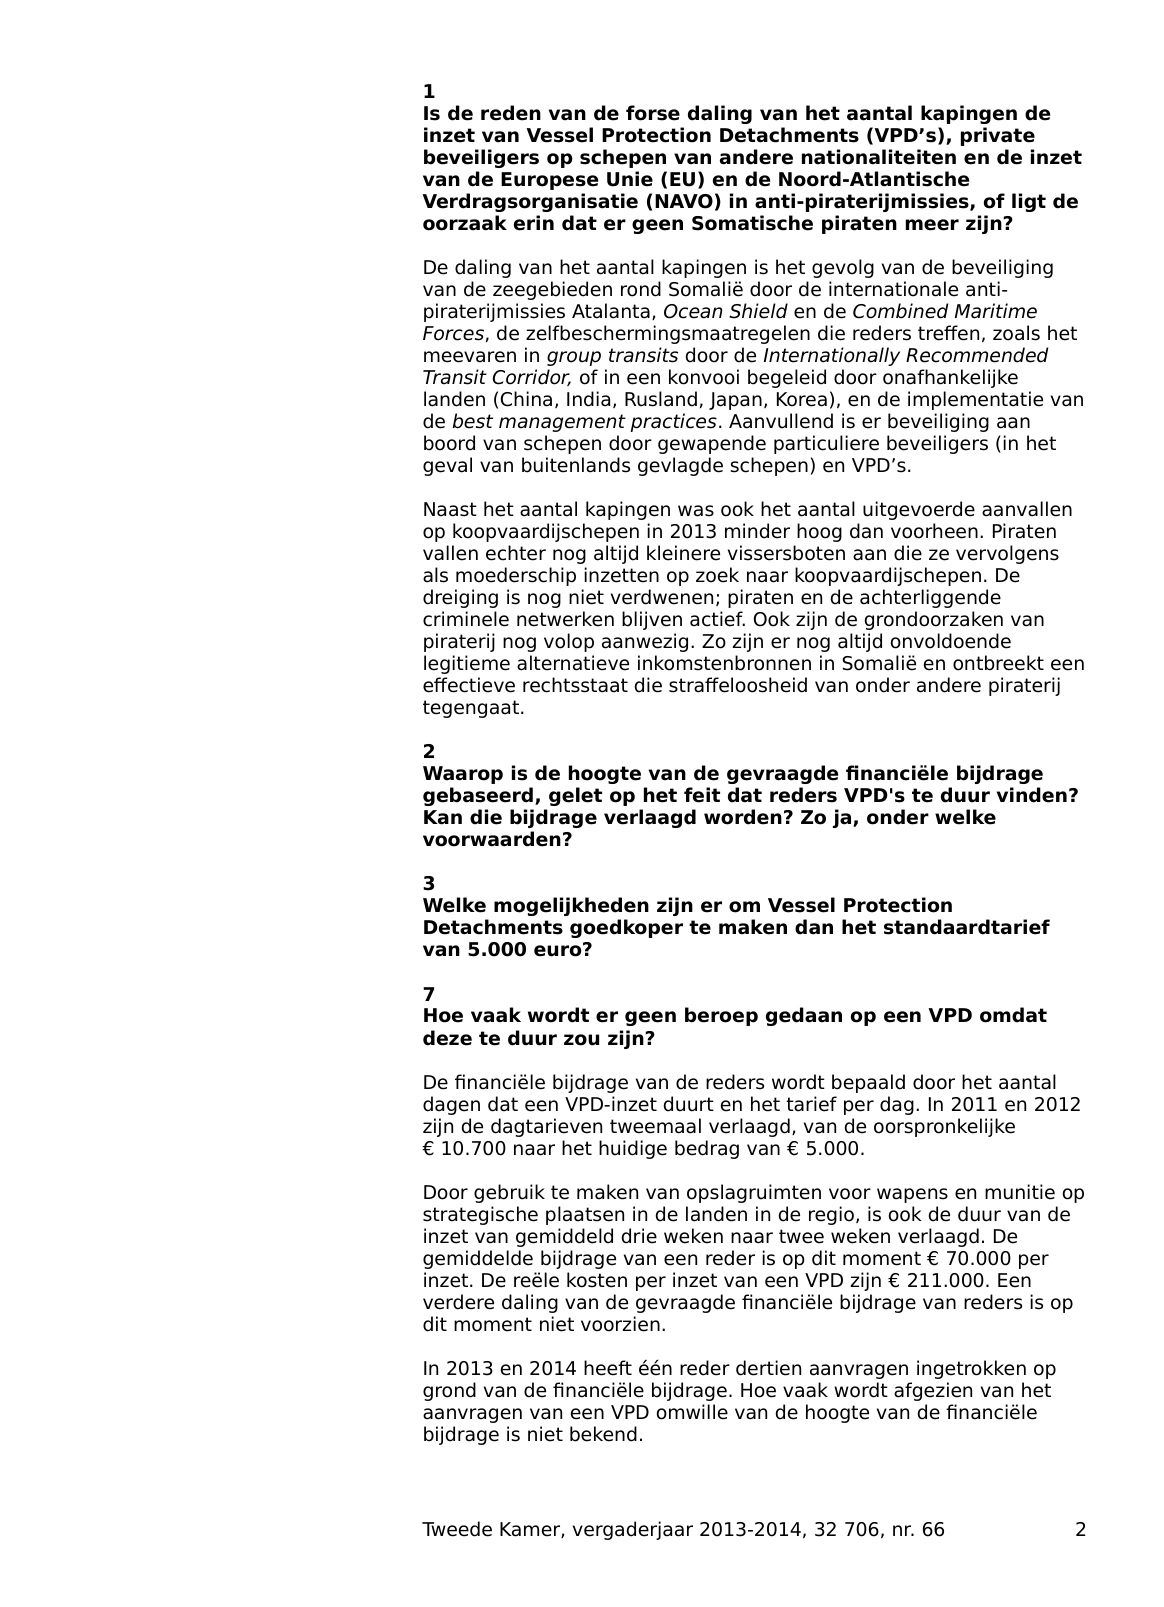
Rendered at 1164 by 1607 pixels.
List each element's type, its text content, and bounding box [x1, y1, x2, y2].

text 7 [422, 983, 1087, 1005]
text In 2013 en 2014 heeft één reder dertien aanvragen ingetrokken op grond van de financiële bijdrage. Hoe vaak wordt afgezien van het aanvragen van een VPD omwille van de hoogte van de financiële bijdrage is niet bekend. [422, 1358, 1087, 1446]
text Is de reden van de forse daling van het aantal kapingen de inzet van Vessel Protection Detachments (VPD’s), private beveiligers op schepen van andere nationaliteiten en de inzet van de Europese Unie (EU) en de Noord-Atlantische Verdragsorganisatie (NAVO) in anti-piraterijmissies, of ligt de oorzaak erin dat er geen Somatische piraten meer zijn? [422, 103, 1087, 235]
text De financiële bijdrage van de reders wordt bepaald door het aantal dagen dat een VPD-inzet duurt en het tarief per dag. In 2011 en 2012 zijn de dagtarieven tweemaal verlaagd, van de oorspronkelijke € 10.700 naar het huidige bedrag van € 5.000. [422, 1072, 1087, 1159]
text Welke mogelijkheden zijn er om Vessel Protection Detachments goedkoper te maken dan het standaardtarief van 5.000 euro? [422, 895, 1087, 961]
text 1 [422, 81, 1087, 103]
text Waarop is de hoogte van de gevraagde financiële bijdrage gebaseerd, gelet op het feit dat reders VPD's te duur vinden? Kan die bijdrage verlaagd worden? Zo ja, onder welke voorwaarden? [422, 763, 1087, 851]
text Hoe vaak wordt er geen beroep gedaan op een VPD omdat deze te duur zou zijn? [422, 1005, 1087, 1049]
text Naast het aantal kapingen was ook het aantal uitgevoerde aanvallen op koopvaardijschepen in 2013 minder hoog dan voorheen. Piraten vallen echter nog altijd kleinere vissersboten aan die ze vervolgens als moederschip inzetten op zoek naar koopvaardijschepen. De dreiging is nog niet verdwenen; piraten en de achterliggende criminele netwerken blijven actief. Ook zijn de grondoorzaken van piraterij nog volop aanwezig. Zo zijn er nog altijd onvoldoende legitieme alternatieve inkomstenbronnen in Somalië en ontbreekt een effectieve rechtsstaat die straffeloosheid van onder andere piraterij tegengaat. [422, 499, 1087, 719]
text 3 [422, 873, 1087, 895]
text De daling van het aantal kapingen is het gevolg van de beveiliging van de zeegebieden rond Somalië door de internationale anti-piraterijmissies Atalanta, Ocean Shield en de Combined Maritime Forces, de zelfbeschermingsmaatregelen die reders treffen, zoals het meevaren in group transits door de Internationally Recommended Transit Corridor, of in een konvooi begeleid door onafhankelijke landen (China, India, Rusland, Japan, Korea), en de implementatie van de best management practices. Aanvullend is er beveiliging aan boord van schepen door gewapende particuliere beveiligers (in het geval van buitenlands gevlagde schepen) en VPD’s. [422, 257, 1087, 477]
text 2 [422, 741, 1087, 763]
text Door gebruik te maken van opslagruimten voor wapens en munitie op strategische plaatsen in de landen in de regio, is ook de duur van de inzet van gemiddeld drie weken naar twee weken verlaagd. De gemiddelde bijdrage van een reder is op dit moment € 70.000 per inzet. De reële kosten per inzet van een VPD zijn € 211.000. Een verdere daling van de gevraagde financiële bijdrage van reders is op dit moment niet voorzien. [422, 1182, 1087, 1336]
